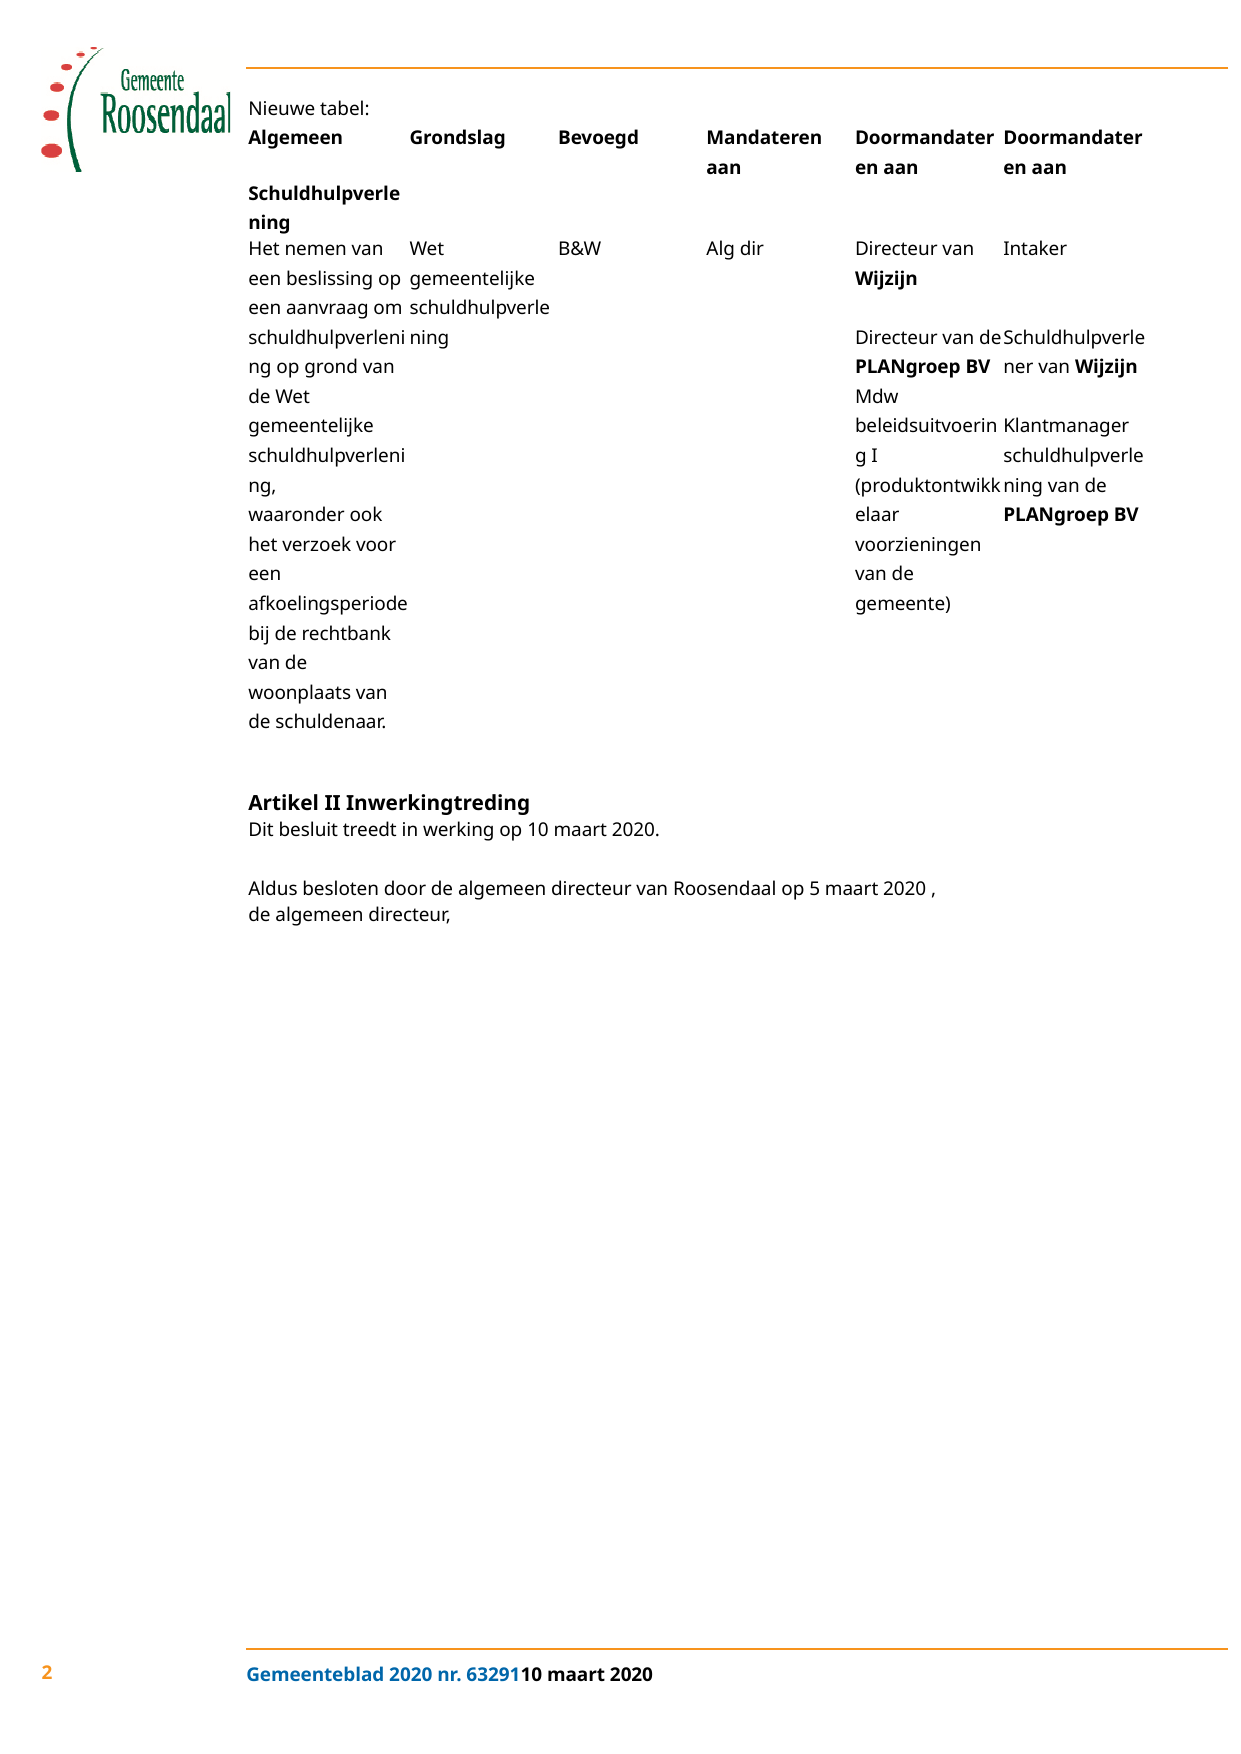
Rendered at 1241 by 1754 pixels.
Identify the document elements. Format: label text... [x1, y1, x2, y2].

picture [41, 47, 231, 172]
table_cell [409, 180, 558, 235]
table_cell [706, 180, 855, 235]
table_header Mandateren aan [706, 125, 855, 180]
table_cell Wet gemeentelijke schuldhulpverlening [409, 235, 558, 734]
table_header Doormandateren aan [1003, 125, 1152, 180]
text Artikel II Inwerkingtreding [248, 788, 1152, 816]
table_cell Intaker Schuldhulpverlener van Wijzijn Klantmanager schuldhulpverlening van de PLANgroep BV [1003, 235, 1152, 734]
table_cell [855, 180, 1003, 235]
table_header Algemeen [248, 125, 409, 180]
table_cell Alg dir [706, 235, 855, 734]
table_cell Het nemen van een beslissing op een aanvraag om schuldhulpverlening op grond van de Wet gemeentelijke schuldhulpverlening, waaronder ook het verzoek voor een afkoelingsperiode bij de rechtbank van de woonplaats van de schuldenaar. [248, 235, 409, 734]
table_cell Schuldhulpverlening [248, 180, 409, 235]
text de algemeen directeur, [248, 901, 1152, 927]
table_cell B&W [558, 235, 706, 734]
text Aldus besloten door de algemeen directeur van Roosendaal op 5 maart 2020 , [248, 875, 1152, 901]
table_header Grondslag [409, 125, 558, 180]
table_cell [1003, 180, 1152, 235]
table_cell [558, 180, 706, 235]
table_header Bevoegd [558, 125, 706, 180]
text Dit besluit treedt in werking op 10 maart 2020. [248, 816, 1152, 842]
table_cell Directeur van Wijzijn Directeur van de PLANgroep BV Mdw beleidsuitvoering I (produktontwikkelaar voorzieningen van de gemeente) [855, 235, 1003, 734]
table_header Doormandateren aan [855, 125, 1003, 180]
text Nieuwe tabel: [248, 95, 1152, 121]
